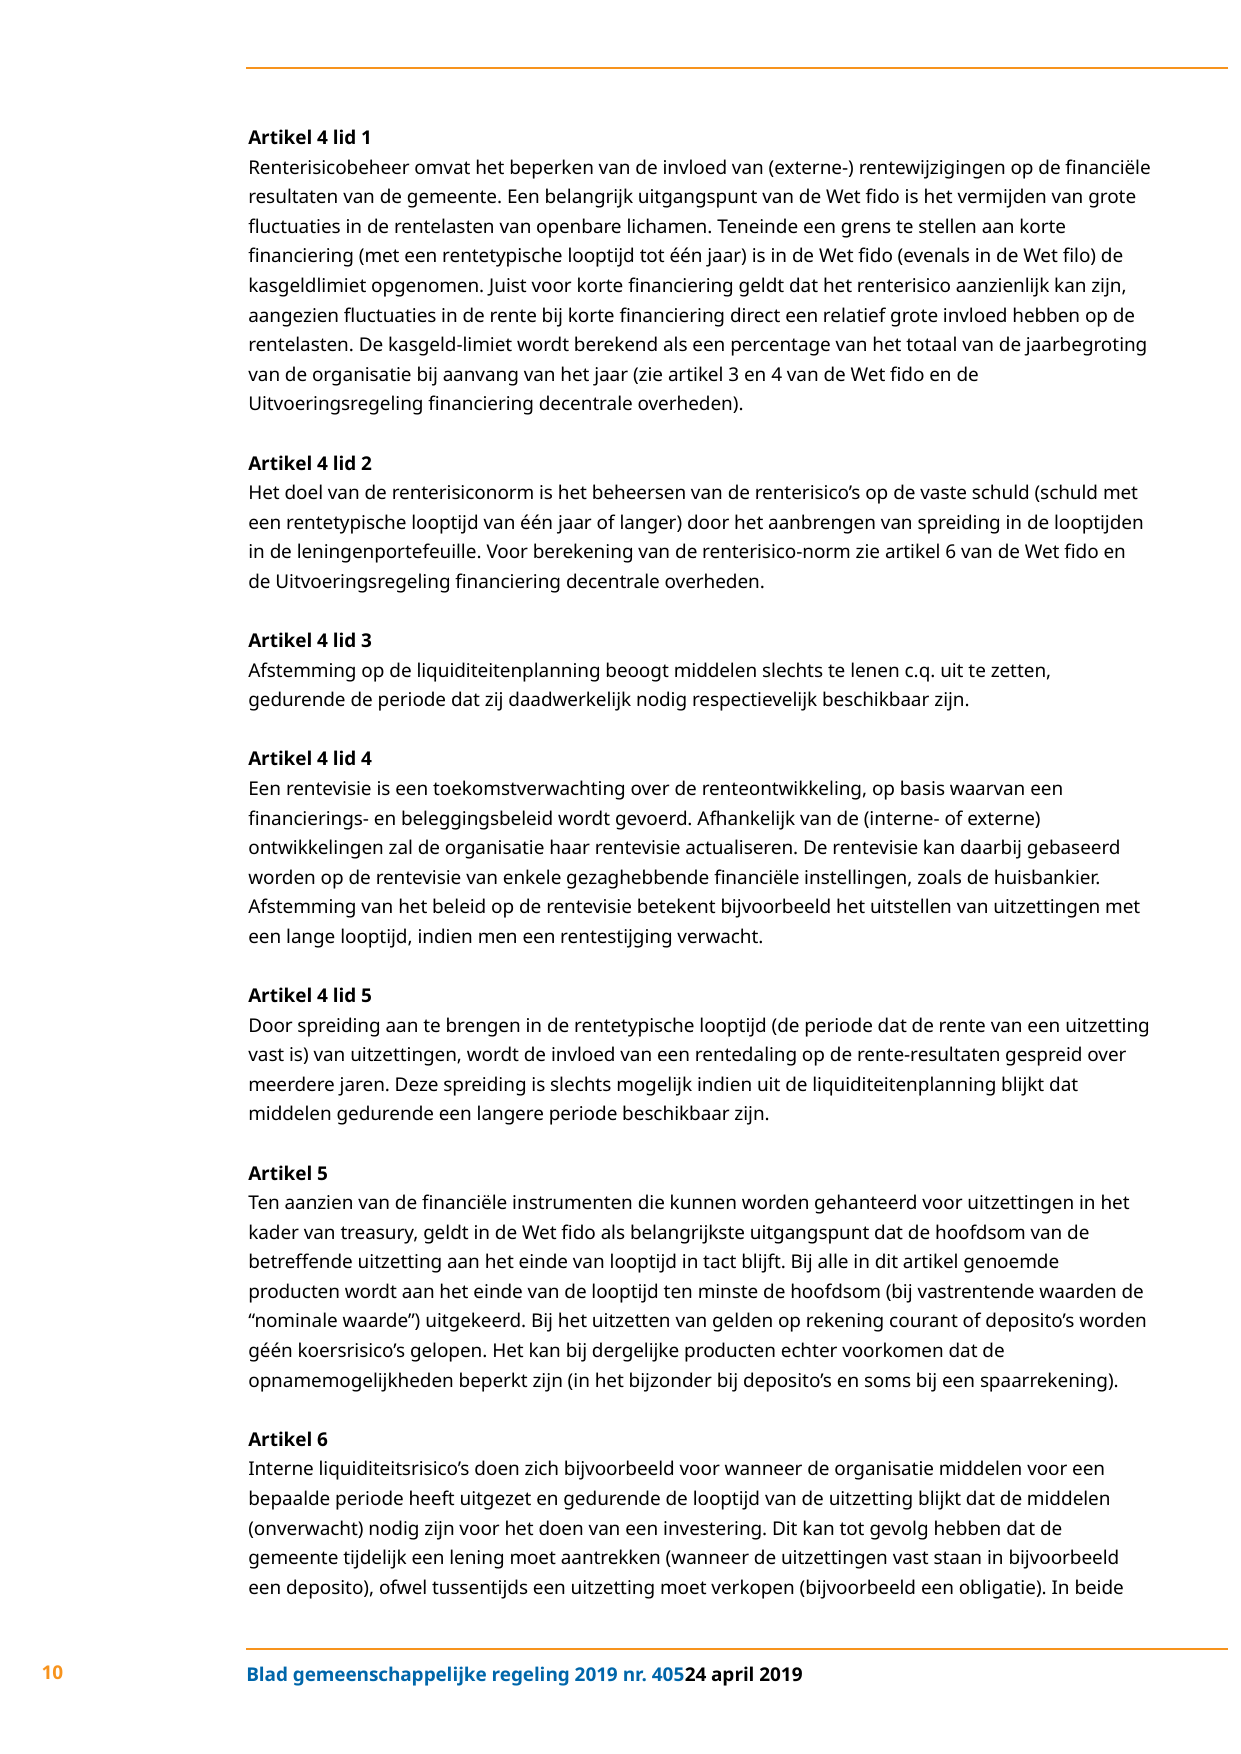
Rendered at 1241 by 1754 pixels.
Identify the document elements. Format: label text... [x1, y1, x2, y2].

text Ten aanzien van de financiële instrumenten die kunnen worden gehanteerd voor uitzettingen in het kader van treasury, geldt in de Wet fido als belangrijkste uitgangspunt dat de hoofdsom van de betreffende uitzetting aan het einde van looptijd in tact blijft. Bij alle in dit artikel genoemde producten wordt aan het einde van de looptijd ten minste de hoofdsom (bij vastrentende waarden de “nominale waarde”) uitgekeerd. Bij het uitzetten van gelden op rekening courant of deposito’s worden géén koersrisico’s gelopen. Het kan bij dergelijke producten echter voorkomen dat de opnamemogelijkheden beperkt zijn (in het bijzonder bij deposito’s en soms bij een spaarrekening). [248, 1189, 1152, 1393]
text Een rentevisie is een toekomstverwachting over de renteontwikkeling, op basis waarvan een financierings- en beleggingsbeleid wordt gevoerd. Afhankelijk van de (interne- of externe) ontwikkelingen zal de organisatie haar rentevisie actualiseren. De rentevisie kan daarbij gebaseerd worden op de rentevisie van enkele gezaghebbende financiële instellingen, zoals de huisbankier. Afstemming van het beleid op de rentevisie betekent bijvoorbeeld het uitstellen van uitzettingen met een lange looptijd, indien men een rentestijging verwacht. [248, 775, 1152, 949]
text Het doel van de renterisiconorm is het beheersen van de renterisico’s op de vaste schuld (schuld met een rentetypische looptijd van één jaar of langer) door het aanbrengen van spreiding in de looptijden in de leningenportefeuille. Voor berekening van de renterisico-norm zie artikel 6 van de Wet fido en de Uitvoeringsregeling financiering decentrale overheden. [248, 479, 1152, 594]
text Artikel 6 [248, 1426, 1152, 1452]
text Artikel 4 lid 3 [248, 627, 1152, 653]
text Artikel 4 lid 4 [248, 746, 1152, 771]
text Door spreiding aan te brengen in de rentetypische looptijd (de periode dat de rente van een uitzetting vast is) van uitzettingen, wordt de invloed van een rentedaling op de rente-resultaten gespreid over meerdere jaren. Deze spreiding is slechts mogelijk indien uit de liquiditeitenplanning blijkt dat middelen gedurende een langere periode beschikbaar zijn. [248, 1012, 1152, 1126]
text Artikel 4 lid 5 [248, 982, 1152, 1008]
text Interne liquiditeitsrisico’s doen zich bijvoorbeeld voor wanneer de organisatie middelen voor een bepaalde periode heeft uitgezet en gedurende de looptijd van de uitzetting blijkt dat de middelen (onverwacht) nodig zijn voor het doen van een investering. Dit kan tot gevolg hebben dat de gemeente tijdelijk een lening moet aantrekken (wanneer de uitzettingen vast staan in bijvoorbeeld een deposito), ofwel tussentijds een uitzetting moet verkopen (bijvoorbeeld een obligatie). In beide [248, 1456, 1152, 1600]
text Artikel 4 lid 2 [248, 450, 1152, 476]
picture [41, 47, 231, 172]
text Renterisicobeheer omvat het beperken van de invloed van (externe-) rentewijzigingen op de financiële resultaten van de gemeente. Een belangrijk uitgangspunt van de Wet fido is het vermijden van grote fluctuaties in de rentelasten van openbare lichamen. Teneinde een grens te stellen aan korte financiering (met een rentetypische looptijd tot één jaar) is in de Wet fido (evenals in de Wet filo) de kasgeldlimiet opgenomen. Juist voor korte financiering geldt dat het renterisico aanzienlijk kan zijn, aangezien fluctuaties in de rente bij korte financiering direct een relatief grote invloed hebben op de rentelasten. De kasgeld-limiet wordt berekend als een percentage van het totaal van de jaarbegroting van de organisatie bij aanvang van het jaar (zie artikel 3 en 4 van de Wet fido en de Uitvoeringsregeling financiering decentrale overheden). [248, 154, 1152, 416]
text Afstemming op de liquiditeitenplanning beoogt middelen slechts te lenen c.q. uit te zetten, gedurende de periode dat zij daadwerkelijk nodig respectievelijk beschikbaar zijn. [248, 657, 1152, 712]
text Artikel 5 [248, 1160, 1152, 1186]
text Artikel 4 lid 1 [248, 124, 1152, 150]
